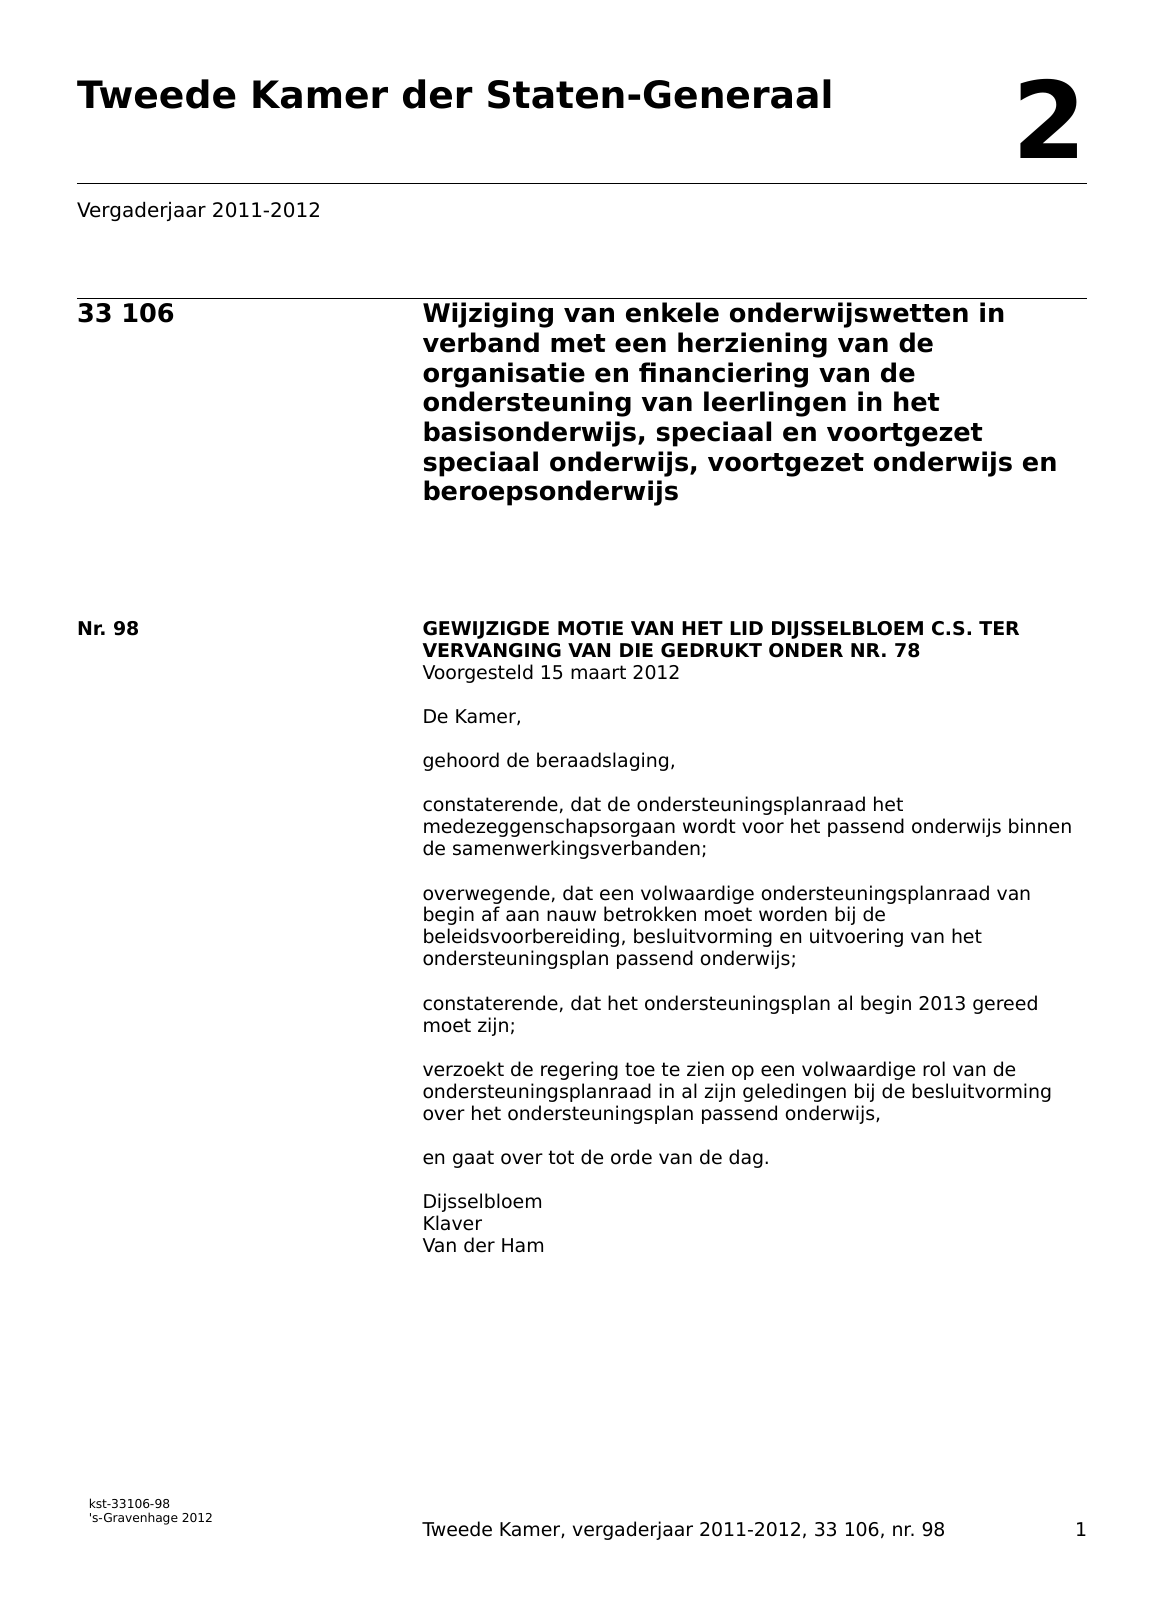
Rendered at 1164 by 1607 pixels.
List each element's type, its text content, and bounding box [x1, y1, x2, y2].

text constaterende, dat het ondersteuningsplan al begin 2013 gereed moet zijn; [422, 992, 1087, 1036]
table_header 2 [886, 59, 1087, 183]
text kst-33106-98 [88, 1497, 323, 1511]
text 's-Gravenhage 2012 [88, 1511, 323, 1525]
text verzoekt de regering toe te zien op een volwaardige rol van de ondersteuningsplanraad in al zijn geledingen bij de besluitvorming over het ondersteuningsplan passend onderwijs, [422, 1059, 1087, 1124]
text constaterende, dat de ondersteuningsplanraad het medezeggenschapsorgaan wordt voor het passend onderwijs binnen de samenwerkingsverbanden; [422, 794, 1087, 860]
table_cell Vergaderjaar 2011-2012 [77, 184, 1087, 298]
subtitle 33 106 Wijziging van enkele onderwijswetten in verband met een herziening van de organisatie en financiering van de ondersteuning van leerlingen in het basisonderwijs, speciaal en voortgezet speciaal onderwijs, voortgezet onderwijs en beroepsonderwijs [77, 299, 1087, 507]
text en gaat over tot de orde van de dag. [422, 1147, 1087, 1169]
text Voorgesteld 15 maart 2012 [422, 662, 1087, 684]
text Klaver [422, 1213, 1087, 1235]
text De Kamer, [422, 706, 1087, 728]
text gehoord de beraadslaging, [422, 750, 1087, 772]
subtitle Nr. 98 GEWIJZIGDE MOTIE VAN HET LID DIJSSELBLOEM C.S. TER VERVANGING VAN DIE GEDRUKT ONDER NR. 78 [77, 618, 1087, 662]
text overwegende, dat een volwaardige ondersteuningsplanraad van begin af aan nauw betrokken moet worden bij de beleidsvoorbereiding, besluitvorming en uitvoering van het ondersteuningsplan passend onderwijs; [422, 882, 1087, 970]
text Van der Ham [422, 1235, 1087, 1257]
table_header Tweede Kamer der Staten-Generaal [77, 59, 886, 183]
text Dijsselbloem [422, 1191, 1087, 1213]
